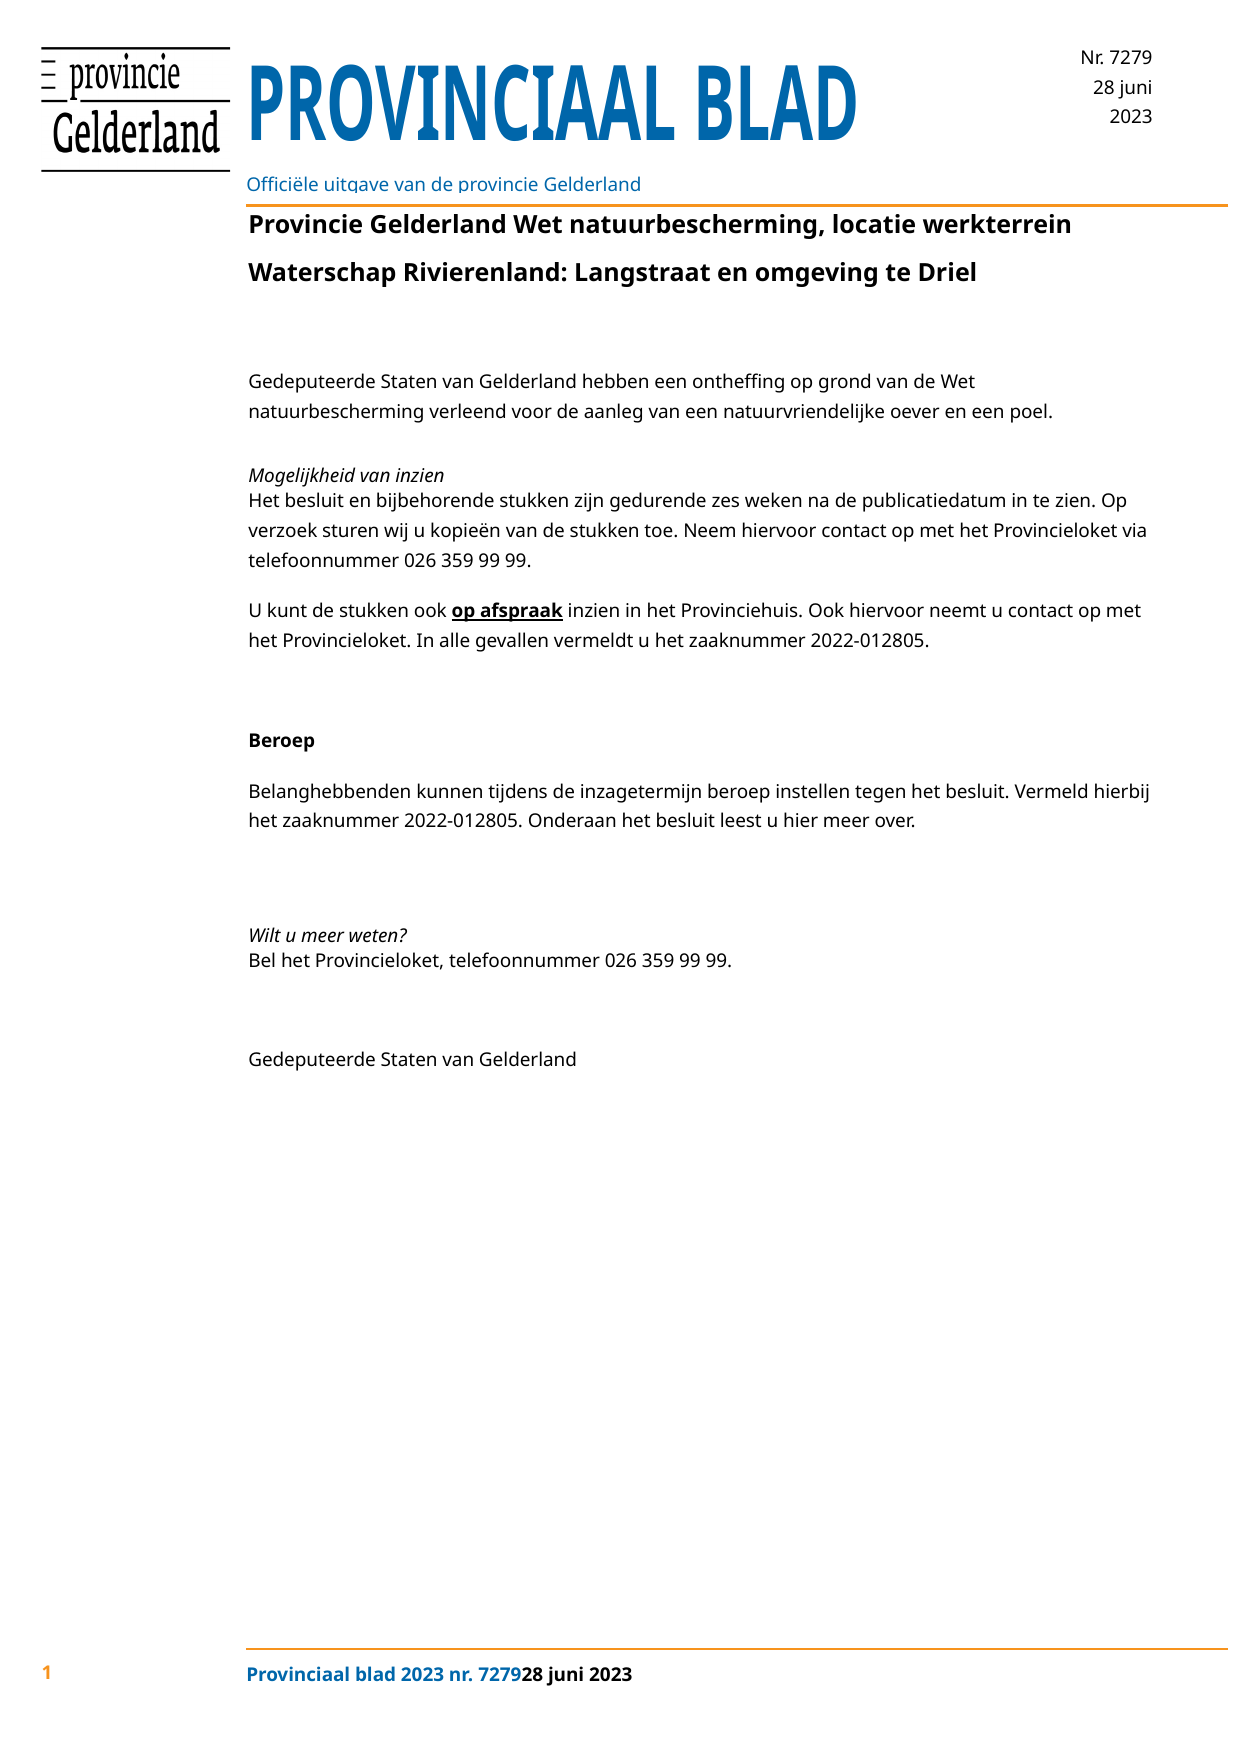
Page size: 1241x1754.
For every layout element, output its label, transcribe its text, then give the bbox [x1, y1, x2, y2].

picture [41, 47, 231, 172]
text Het besluit en bijbehorende stukken zijn gedurende zes weken na de publicatiedatum in te zien. Op verzoek sturen wij u kopieën van de stukken toe. Neem hiervoor contact op met het Provincieloket via telefoonnummer 026 359 99 99. [248, 488, 1152, 572]
text Gedeputeerde Staten van Gelderland [248, 1046, 1152, 1072]
text Beroep [248, 728, 1152, 753]
text Provincie Gelderland Wet natuurbescherming, locatie werkterrein Waterschap Rivierenland: Langstraat en omgeving te Driel [248, 207, 1152, 288]
text U kunt de stukken ook op afspraak inzien in het Provinciehuis. Ook hiervoor neemt u contact op met het Provincieloket. In alle gevallen vermeldt u het zaaknummer 2022-012805. [248, 597, 1152, 652]
text Wilt u meer weten? [248, 922, 1152, 948]
text Belanghebbenden kunnen tijdens de inzagetermijn beroep instellen tegen het besluit. Vermeld hierbij het zaaknummer 2022-012805. Onderaan het besluit leest u hier meer over. [248, 778, 1152, 833]
text Gedeputeerde Staten van Gelderland hebben een ontheffing op grond van de Wet natuurbescherming verleend voor de aanleg van een natuurvriendelijke oever en een poel. [248, 368, 1152, 424]
text Mogelijkheid van inzien [248, 462, 1152, 488]
text Bel het Provincieloket, telefoonnummer 026 359 99 99. [248, 948, 1152, 973]
